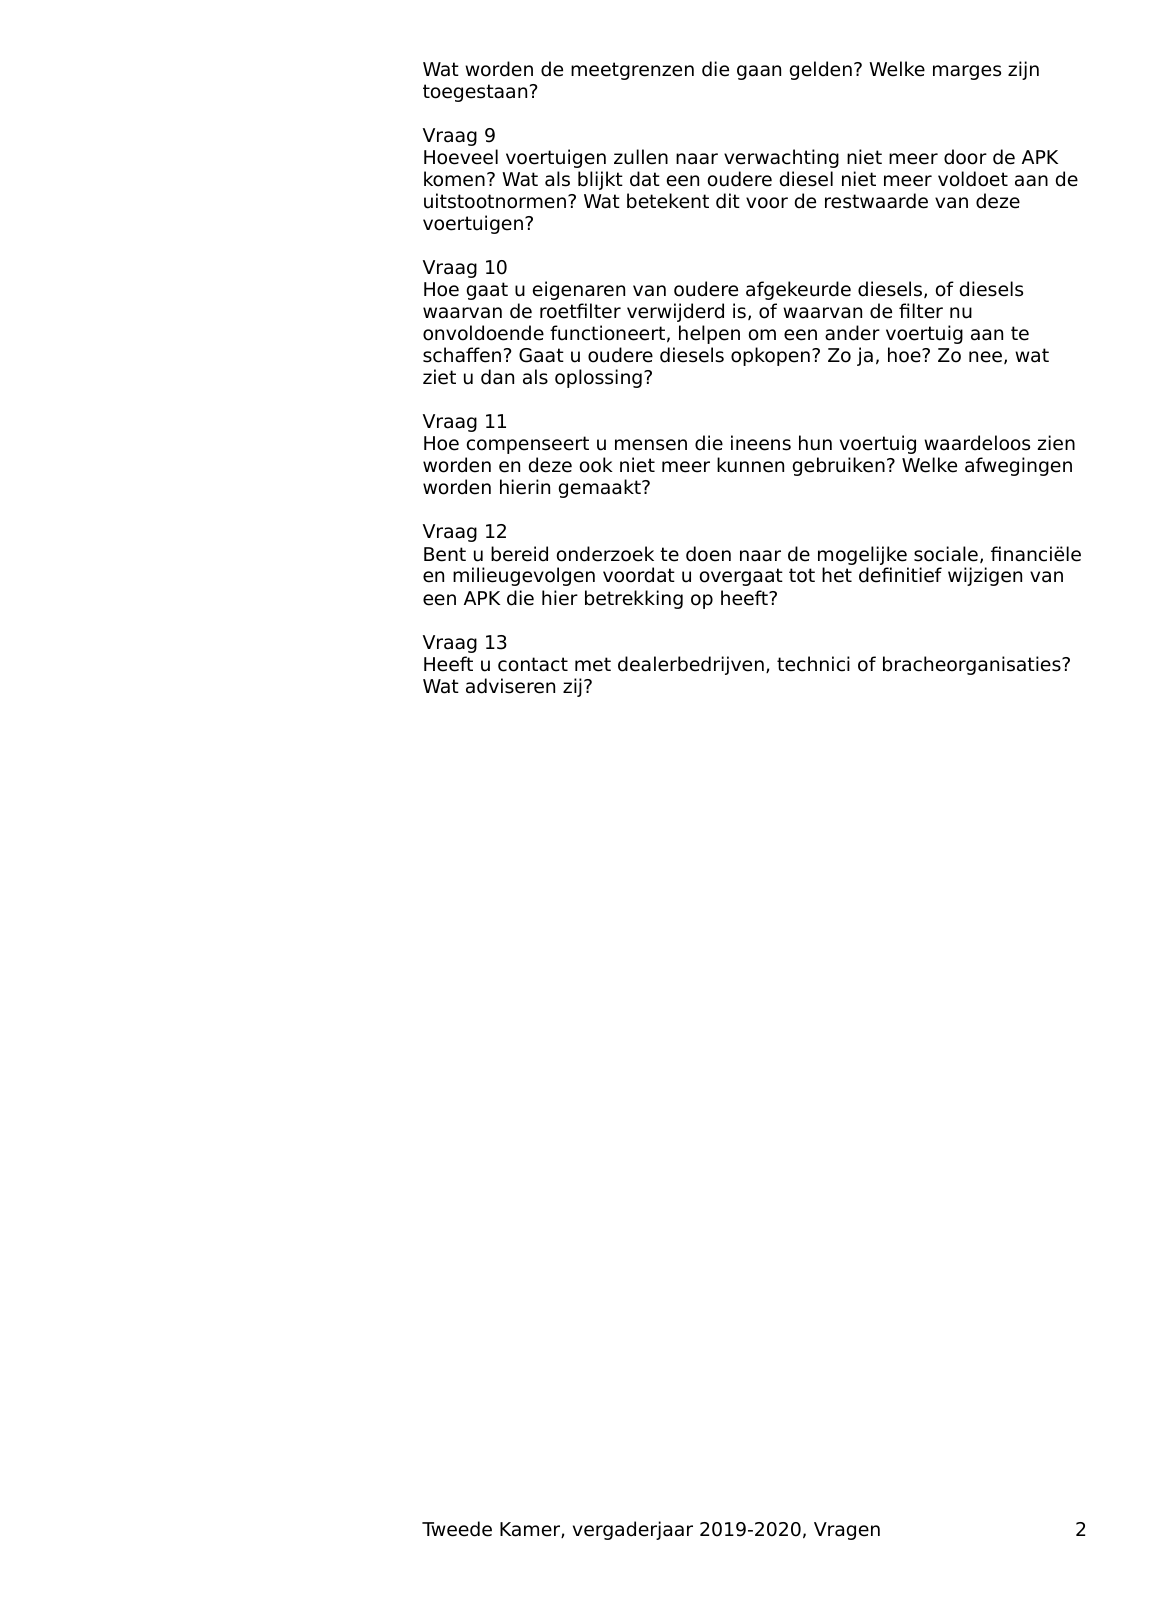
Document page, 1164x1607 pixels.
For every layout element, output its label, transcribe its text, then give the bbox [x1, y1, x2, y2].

text Vraag 10 [422, 257, 1087, 279]
text Vraag 11 [422, 411, 1087, 433]
text Vraag 13 [422, 632, 1087, 653]
text Wat worden de meetgrenzen die gaan gelden? Welke marges zijn toegestaan? [422, 59, 1087, 103]
text Hoe gaat u eigenaren van oudere afgekeurde diesels, of diesels waarvan de roetfilter verwijderd is, of waarvan de filter nu onvoldoende functioneert, helpen om een ander voertuig aan te schaffen? Gaat u oudere diesels opkopen? Zo ja, hoe? Zo nee, wat ziet u dan als oplossing? [422, 279, 1087, 389]
text Heeft u contact met dealerbedrijven, technici of bracheorganisaties? Wat adviseren zij? [422, 653, 1087, 697]
text Hoeveel voertuigen zullen naar verwachting niet meer door de APK komen? Wat als blijkt dat een oudere diesel niet meer voldoet aan de uitstootnormen? Wat betekent dit voor de restwaarde van deze voertuigen? [422, 147, 1087, 235]
text Vraag 9 [422, 125, 1087, 147]
text Vraag 12 [422, 521, 1087, 543]
text Hoe compenseert u mensen die ineens hun voertuig waardeloos zien worden en deze ook niet meer kunnen gebruiken? Welke afwegingen worden hierin gemaakt? [422, 433, 1087, 499]
text Bent u bereid onderzoek te doen naar de mogelijke sociale, financiële en milieugevolgen voordat u overgaat tot het definitief wijzigen van een APK die hier betrekking op heeft? [422, 543, 1087, 609]
